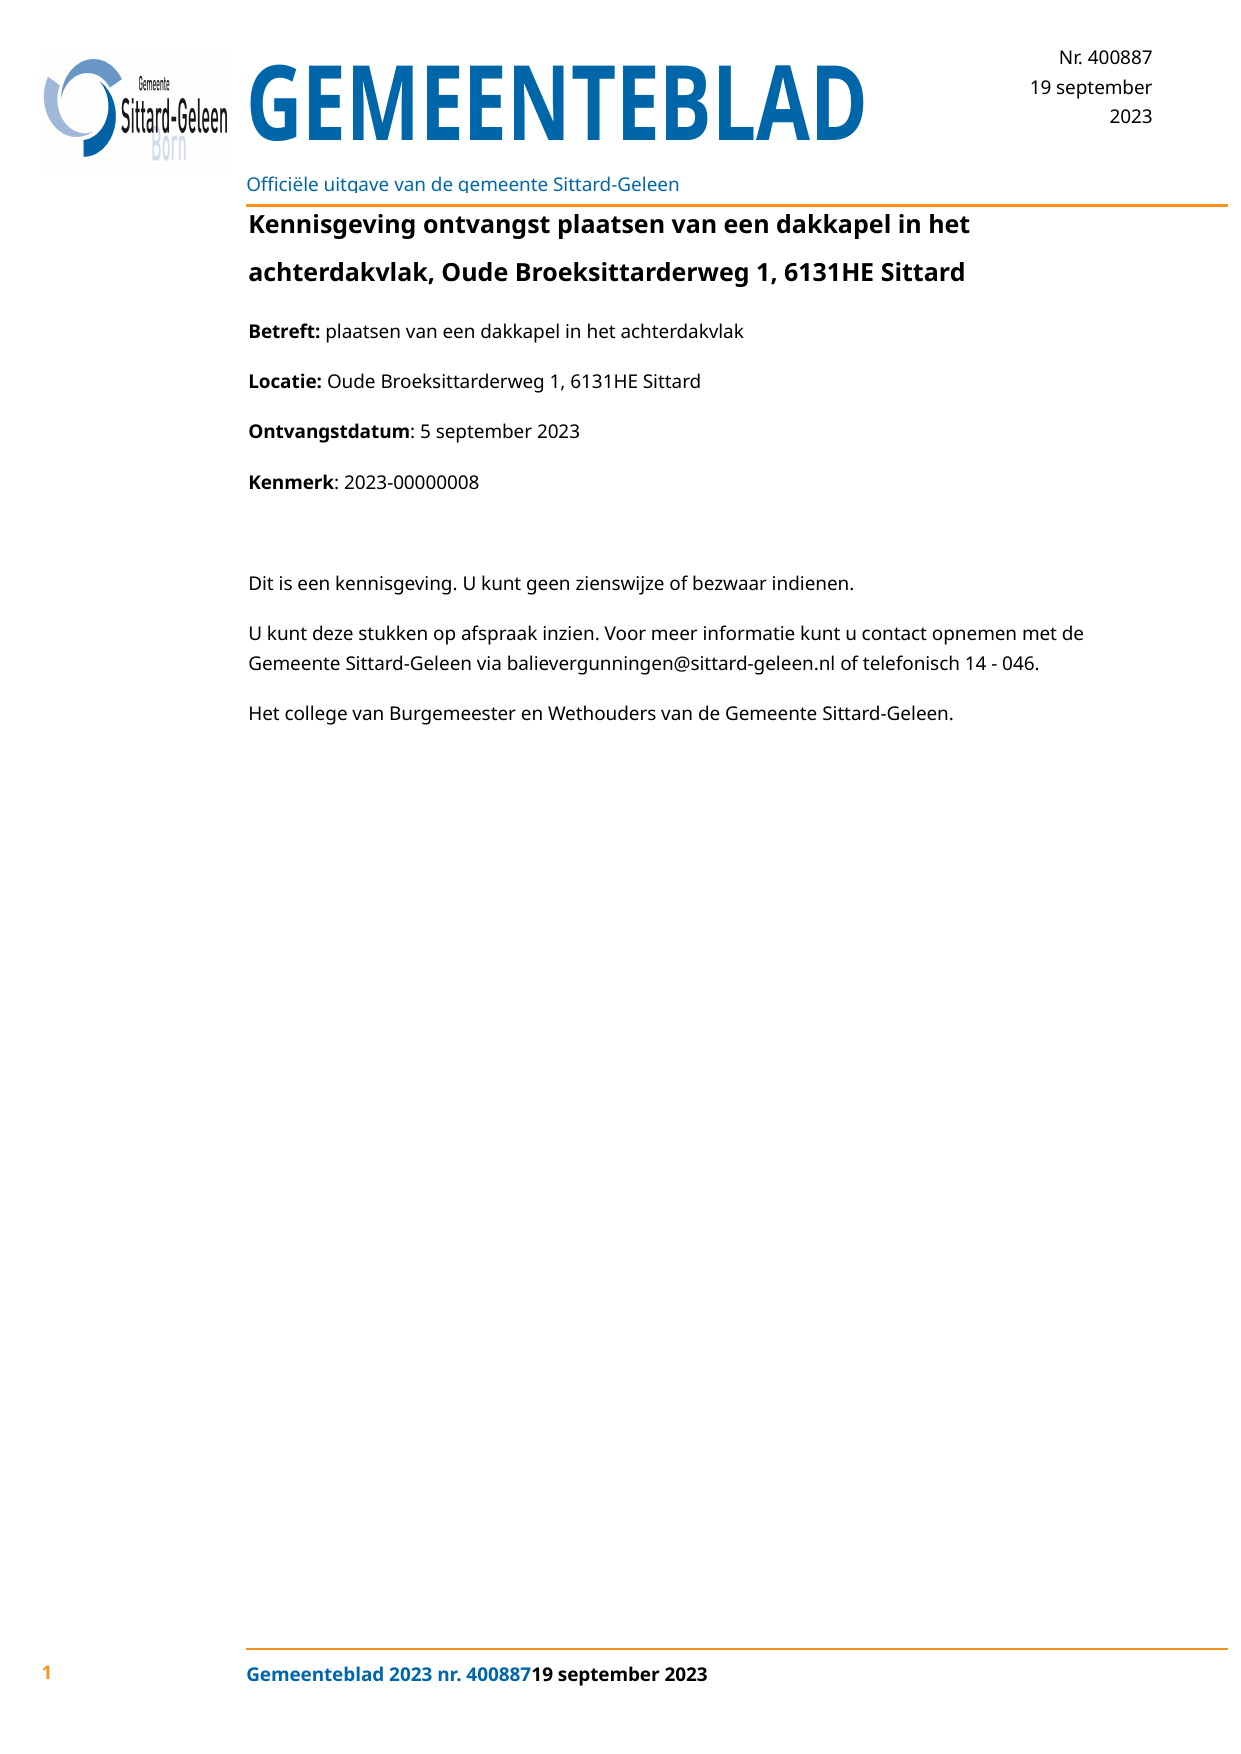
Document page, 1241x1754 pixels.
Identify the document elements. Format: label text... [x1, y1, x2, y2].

text Locatie: Oude Broeksittarderweg 1, 6131HE Sittard [248, 368, 1152, 394]
text U kunt deze stukken op afspraak inzien. Voor meer informatie kunt u contact opnemen met de Gemeente Sittard-Geleen via balievergunningen@sittard-geleen.nl of telefonisch 14 - 046. [248, 620, 1152, 676]
picture [41, 47, 231, 172]
text Ontvangstdatum: 5 september 2023 [248, 419, 1152, 444]
text Kennisgeving ontvangst plaatsen van een dakkapel in het achterdakvlak, Oude Broeksittarderweg 1, 6131HE Sittard [248, 207, 1152, 288]
text Het college van Burgemeester en Wethouders van de Gemeente Sittard-Geleen. [248, 700, 1152, 726]
text Dit is een kennisgeving. U kunt geen zienswijze of bezwaar indienen. [248, 570, 1152, 596]
text Kenmerk: 2023-00000008 [248, 469, 1152, 495]
text Betreft: plaatsen van een dakkapel in het achterdakvlak [248, 318, 1152, 344]
